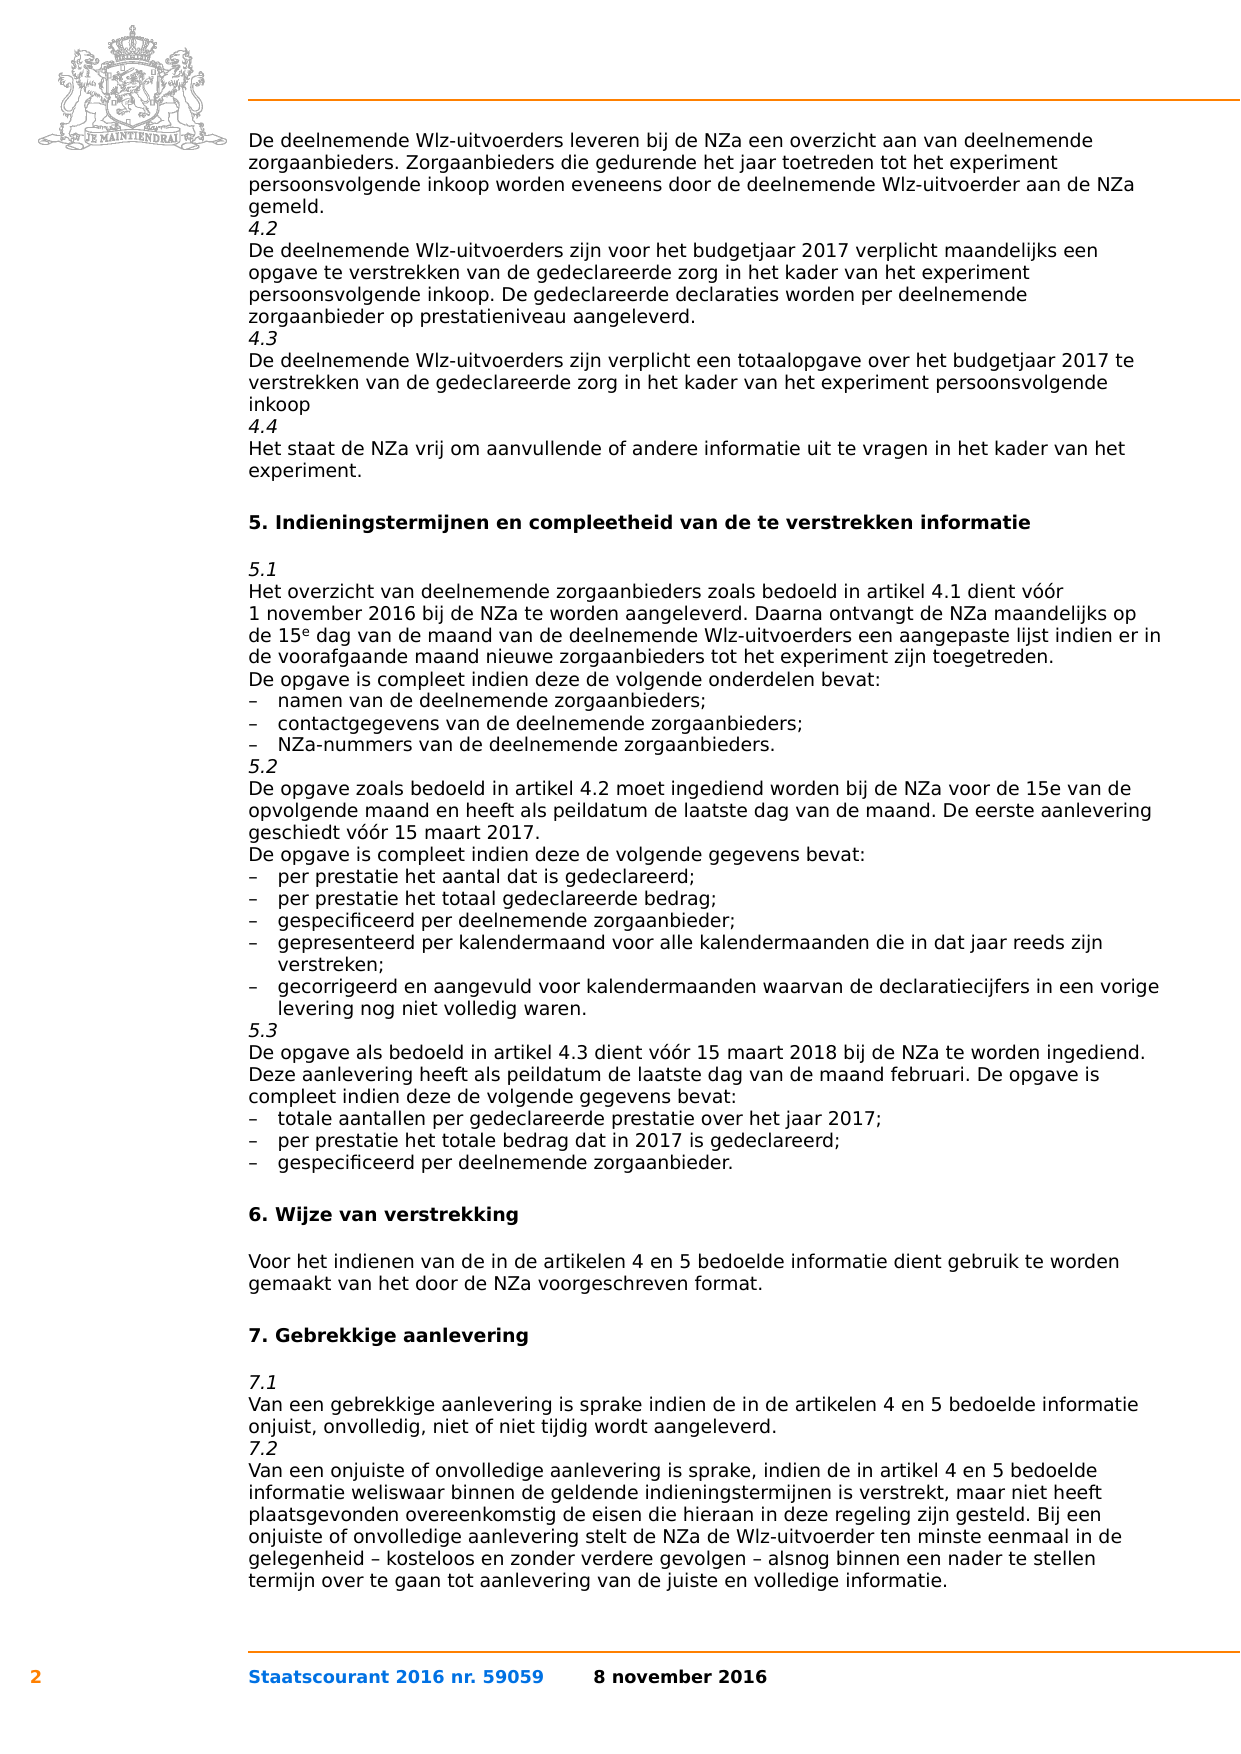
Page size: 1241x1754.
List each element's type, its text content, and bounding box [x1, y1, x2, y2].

text 5.2 [248, 756, 1163, 778]
text – gespecificeerd per deelnemende zorgaanbieder; [248, 910, 1163, 932]
subtitle 5. Indieningstermijnen en compleetheid van de te verstrekken informatie [248, 512, 1163, 533]
text 5.3 [248, 1020, 1163, 1042]
text De deelnemende Wlz-uitvoerders zijn verplicht een totaalopgave over het budgetjaar 2017 te verstrekken van de gedeclareerde zorg in het kader van het experiment persoonsvolgende inkoop [248, 350, 1163, 416]
text 7.2 [248, 1438, 1163, 1460]
text De opgave is compleet indien deze de volgende gegevens bevat: [248, 844, 1163, 866]
text De opgave als bedoeld in artikel 4.3 dient vóór 15 maart 2018 bij de NZa te worden ingediend. Deze aanlevering heeft als peildatum de laatste dag van de maand februari. De opgave is compleet indien deze de volgende gegevens bevat: [248, 1042, 1163, 1108]
text – namen van de deelnemende zorgaanbieders; [248, 690, 1163, 712]
text De deelnemende Wlz-uitvoerders zijn voor het budgetjaar 2017 verplicht maandelijks een opgave te verstrekken van de gedeclareerde zorg in het kader van het experiment persoonsvolgende inkoop. De gedeclareerde declaraties worden per deelnemende zorgaanbieder op prestatieniveau aangeleverd. [248, 240, 1163, 328]
text – gepresenteerd per kalendermaand voor alle kalendermaanden die in dat jaar reeds zijn verstreken; [248, 932, 1163, 976]
text – per prestatie het totale bedrag dat in 2017 is gedeclareerd; [248, 1130, 1163, 1152]
text De opgave is compleet indien deze de volgende onderdelen bevat: [248, 668, 1163, 690]
text Het overzicht van deelnemende zorgaanbieders zoals bedoeld in artikel 4.1 dient vóór 1 november 2016 bij de NZa te worden aangeleverd. Daarna ontvangt de NZa maandelijks op de 15e dag van de maand van de deelnemende Wlz-uitvoerders een aangepaste lijst indien er in de voorafgaande maand nieuwe zorgaanbieders tot het experiment zijn toegetreden. [248, 581, 1163, 668]
text – contactgegevens van de deelnemende zorgaanbieders; [248, 712, 1163, 734]
text 4.2 [248, 218, 1163, 240]
text – per prestatie het aantal dat is gedeclareerd; [248, 866, 1163, 888]
text 4.3 [248, 328, 1163, 350]
text – totale aantallen per gedeclareerde prestatie over het jaar 2017; [248, 1108, 1163, 1130]
text – NZa-nummers van de deelnemende zorgaanbieders. [248, 734, 1163, 756]
text De deelnemende Wlz-uitvoerders leveren bij de NZa een overzicht aan van deelnemende zorgaanbieders. Zorgaanbieders die gedurende het jaar toetreden tot het experiment persoonsvolgende inkoop worden eveneens door de deelnemende Wlz-uitvoerder aan de NZa gemeld. [248, 130, 1163, 218]
text Het staat de NZa vrij om aanvullende of andere informatie uit te vragen in het kader van het experiment. [248, 438, 1163, 482]
text Voor het indienen van de in de artikelen 4 en 5 bedoelde informatie dient gebruik te worden gemaakt van het door de NZa voorgeschreven format. [248, 1251, 1163, 1295]
subtitle 7. Gebrekkige aanlevering [248, 1325, 1163, 1347]
text – per prestatie het totaal gedeclareerde bedrag; [248, 888, 1163, 910]
text – gespecificeerd per deelnemende zorgaanbieder. [248, 1152, 1163, 1174]
text Van een gebrekkige aanlevering is sprake indien de in de artikelen 4 en 5 bedoelde informatie onjuist, onvolledig, niet of niet tijdig wordt aangeleverd. [248, 1394, 1163, 1438]
picture [38, 25, 227, 150]
text Van een onjuiste of onvolledige aanlevering is sprake, indien de in artikel 4 en 5 bedoelde informatie weliswaar binnen de geldende indieningstermijnen is verstrekt, maar niet heeft plaatsgevonden overeenkomstig de eisen die hieraan in deze regeling zijn gesteld. Bij een onjuiste of onvolledige aanlevering stelt de NZa de Wlz-uitvoerder ten minste eenmaal in de gelegenheid – kosteloos en zonder verdere gevolgen – alsnog binnen een nader te stellen termijn over te gaan tot aanlevering van de juiste en volledige informatie. [248, 1460, 1163, 1592]
subtitle 6. Wijze van verstrekking [248, 1204, 1163, 1226]
text 5.1 [248, 558, 1163, 581]
text 4.4 [248, 416, 1163, 438]
text De opgave zoals bedoeld in artikel 4.2 moet ingediend worden bij de NZa voor de 15e van de opvolgende maand en heeft als peildatum de laatste dag van de maand. De eerste aanlevering geschiedt vóór 15 maart 2017. [248, 778, 1163, 844]
text – gecorrigeerd en aangevuld voor kalendermaanden waarvan de declaratiecijfers in een vorige levering nog niet volledig waren. [248, 976, 1163, 1020]
text 7.1 [248, 1372, 1163, 1394]
